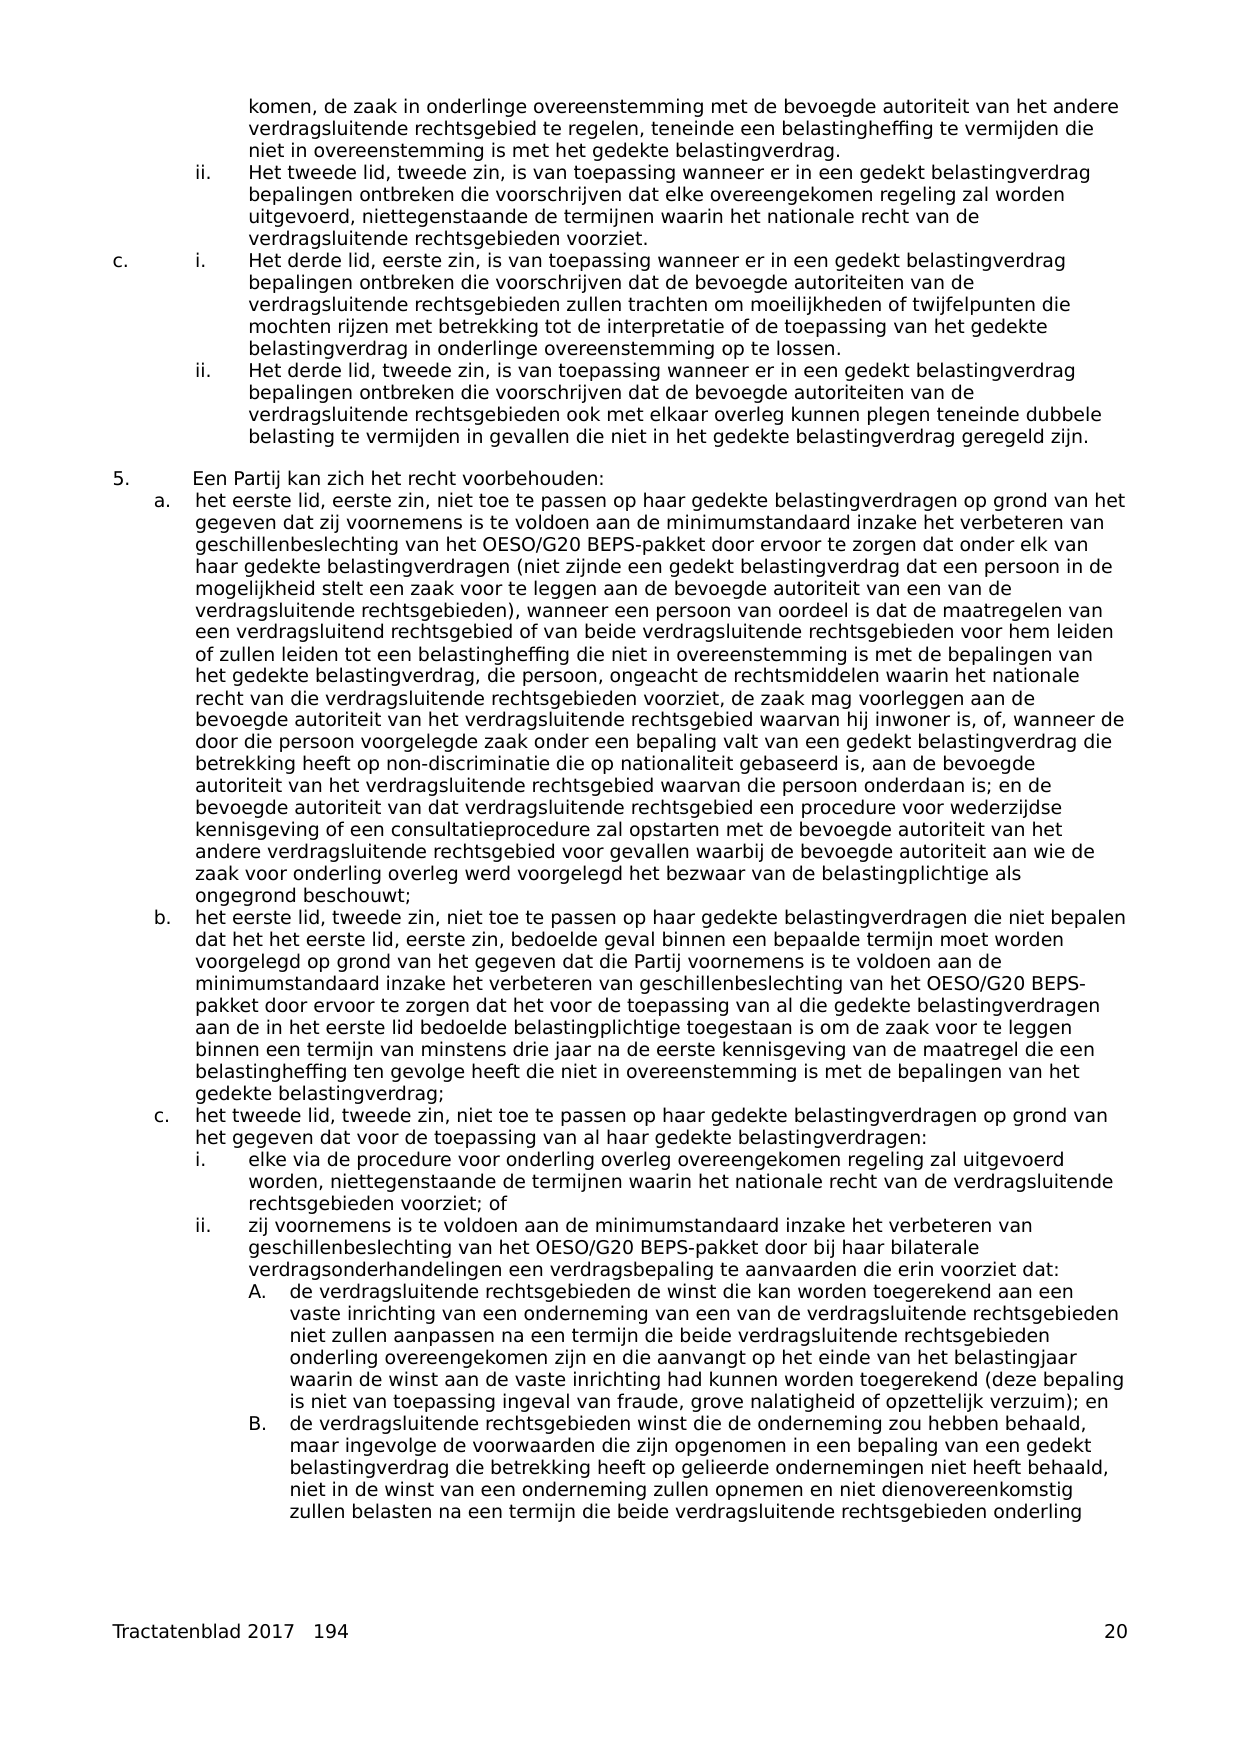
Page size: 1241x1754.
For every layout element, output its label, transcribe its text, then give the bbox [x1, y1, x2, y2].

text ii. Het tweede lid, tweede zin, is van toepassing wanneer er in een gedekt belastingverdrag bepalingen ontbreken die voorschrijven dat elke overeengekomen regeling zal worden uitgevoerd, niettegenstaande de termijnen waarin het nationale recht van de verdragsluitende rechtsgebieden voorziet. [195, 162, 1128, 250]
text c. het tweede lid, tweede zin, niet toe te passen op haar gedekte belastingverdragen op grond van het gegeven dat voor de toepassing van al haar gedekte belastingverdragen: [153, 1105, 1128, 1149]
text b. het eerste lid, tweede zin, niet toe te passen op haar gedekte belastingverdragen die niet bepalen dat het het eerste lid, eerste zin, bedoelde geval binnen een bepaalde termijn moet worden voorgelegd op grond van het gegeven dat die Partij voornemens is te voldoen aan de minimumstandaard inzake het verbeteren van geschillenbeslechting van het OESO/G20 BEPS-pakket door ervoor te zorgen dat het voor de toepassing van al die gedekte belastingverdragen aan de in het eerste lid bedoelde belastingplichtige toegestaan is om de zaak voor te leggen binnen een termijn van minstens drie jaar na de eerste kennisgeving van de maatregel die een belastingheffing ten gevolge heeft die niet in overeenstemming is met de bepalingen van het gedekte belastingverdrag; [153, 907, 1128, 1105]
text A. de verdragsluitende rechtsgebieden de winst die kan worden toegerekend aan een vaste inrichting van een onderneming van een van de verdragsluitende rechtsgebieden niet zullen aanpassen na een termijn die beide verdragsluitende rechtsgebieden onderling overeengekomen zijn en die aanvangt op het einde van het belastingjaar waarin de winst aan de vaste inrichting had kunnen worden toegerekend (deze bepaling is niet van toepassing ingeval van fraude, grove nalatigheid of opzettelijk verzuim); en [248, 1281, 1128, 1413]
text i. elke via de procedure voor onderling overleg overeengekomen regeling zal uitgevoerd worden, niettegenstaande de termijnen waarin het nationale recht van de verdragsluitende rechtsgebieden voorziet; of [195, 1149, 1128, 1215]
text c. i. Het derde lid, eerste zin, is van toepassing wanneer er in een gedekt belastingverdrag bepalingen ontbreken die voorschrijven dat de bevoegde autoriteiten van de verdragsluitende rechtsgebieden zullen trachten om moeilijkheden of twijfelpunten die mochten rijzen met betrekking tot de interpretatie of de toepassing van het gedekte belastingverdrag in onderlinge overeenstemming op te lossen. [112, 250, 1128, 360]
text 5. Een Partij kan zich het recht voorbehouden: [112, 468, 1128, 489]
text ii. zij voornemens is te voldoen aan de minimumstandaard inzake het verbeteren van geschillenbeslechting van het OESO/G20 BEPS-pakket door bij haar bilaterale verdragsonderhandelingen een verdragsbepaling te aanvaarden die erin voorziet dat: [195, 1215, 1128, 1281]
text ii. Het derde lid, tweede zin, is van toepassing wanneer er in een gedekt belastingverdrag bepalingen ontbreken die voorschrijven dat de bevoegde autoriteiten van de verdragsluitende rechtsgebieden ook met elkaar overleg kunnen plegen teneinde dubbele belasting te vermijden in gevallen die niet in het gedekte belastingverdrag geregeld zijn. [195, 360, 1128, 448]
text B. de verdragsluitende rechtsgebieden winst die de onderneming zou hebben behaald, maar ingevolge de voorwaarden die zijn opgenomen in een bepaling van een gedekt belastingverdrag die betrekking heeft op gelieerde ondernemingen niet heeft behaald, niet in de winst van een onderneming zullen opnemen en niet dienovereenkomstig zullen belasten na een termijn die beide verdragsluitende rechtsgebieden onderling [248, 1413, 1128, 1523]
text a. het eerste lid, eerste zin, niet toe te passen op haar gedekte belastingverdragen op grond van het gegeven dat zij voornemens is te voldoen aan de minimumstandaard inzake het verbeteren van geschillenbeslechting van het OESO/G20 BEPS-pakket door ervoor te zorgen dat onder elk van haar gedekte belastingverdragen (niet zijnde een gedekt belastingverdrag dat een persoon in de mogelijkheid stelt een zaak voor te leggen aan de bevoegde autoriteit van een van de verdragsluitende rechtsgebieden), wanneer een persoon van oordeel is dat de maatregelen van een verdragsluitend rechtsgebied of van beide verdragsluitende rechtsgebieden voor hem leiden of zullen leiden tot een belastingheffing die niet in overeenstemming is met de bepalingen van het gedekte belastingverdrag, die persoon, ongeacht de rechtsmiddelen waarin het nationale recht van die verdragsluitende rechtsgebieden voorziet, de zaak mag voorleggen aan de bevoegde autoriteit van het verdragsluitende rechtsgebied waarvan hij inwoner is, of, wanneer de door die persoon voorgelegde zaak onder een bepaling valt van een gedekt belastingverdrag die betrekking heeft op non-discriminatie die op nationaliteit gebaseerd is, aan de bevoegde autoriteit van het verdragsluitende rechtsgebied waarvan die persoon onderdaan is; en de bevoegde autoriteit van dat verdragsluitende rechtsgebied een procedure voor wederzijdse kennisgeving of een consultatieprocedure zal opstarten met de bevoegde autoriteit van het andere verdragsluitende rechtsgebied voor gevallen waarbij de bevoegde autoriteit aan wie de zaak voor onderling overleg werd voorgelegd het bezwaar van de belastingplichtige als ongegrond beschouwt; [153, 489, 1128, 907]
text komen, de zaak in onderlinge overeenstemming met de bevoegde autoriteit van het andere verdragsluitende rechtsgebied te regelen, teneinde een belastingheffing te vermijden die niet in overeenstemming is met het gedekte belastingverdrag. [112, 96, 1128, 162]
